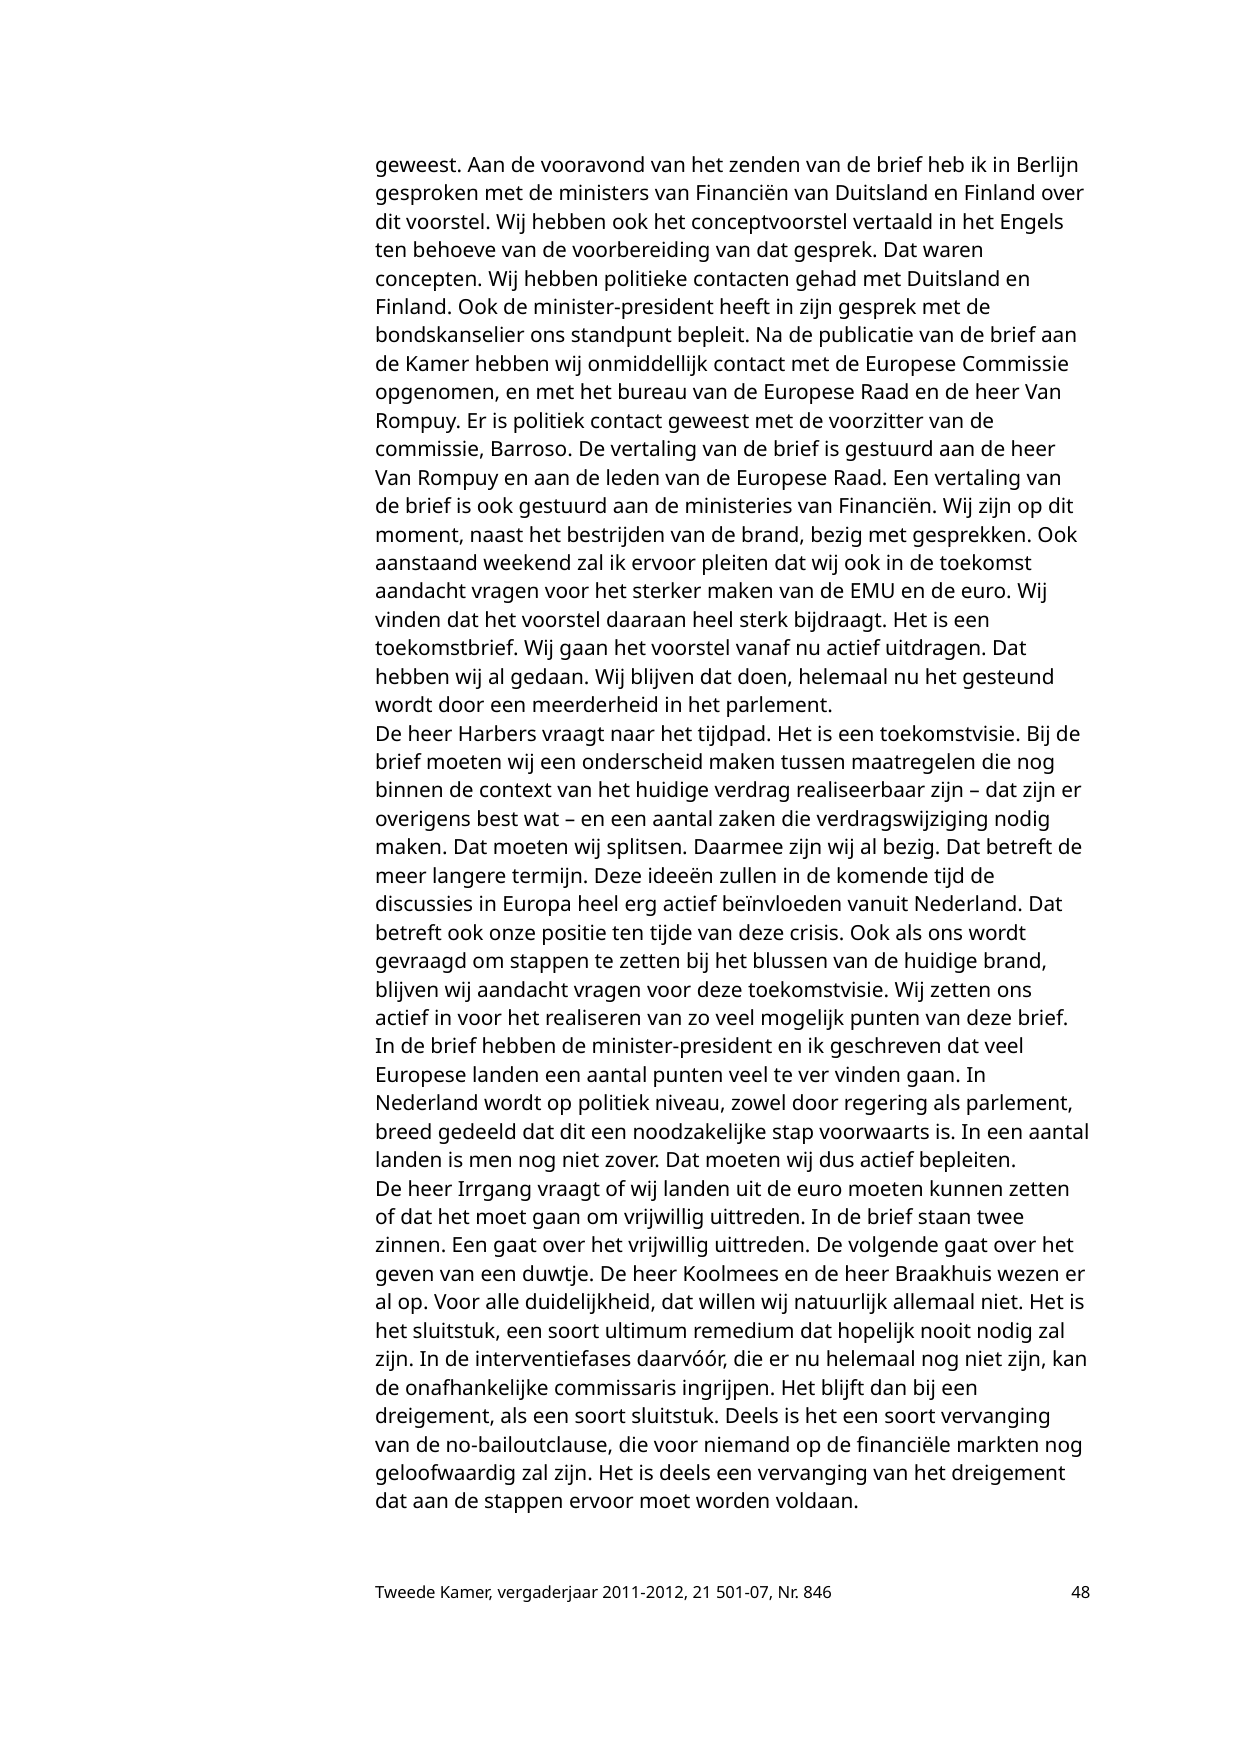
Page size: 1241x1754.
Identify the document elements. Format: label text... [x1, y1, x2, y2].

text De heer Irrgang vraagt of wij landen uit de euro moeten kunnen zetten of dat het moet gaan om vrijwillig uittreden. In de brief staan twee zinnen. Een gaat over het vrijwillig uittreden. De volgende gaat over het geven van een duwtje. De heer Koolmees en de heer Braakhuis wezen er al op. Voor alle duidelijkheid, dat willen wij natuurlijk allemaal niet. Het is het sluitstuk, een soort ultimum remedium dat hopelijk nooit nodig zal zijn. In de interventiefases daarvóór, die er nu helemaal nog niet zijn, kan de onafhankelijke commissaris ingrijpen. Het blijft dan bij een dreigement, als een soort sluitstuk. Deels is het een soort vervanging van de no-bailoutclause, die voor niemand op de financiële markten nog geloofwaardig zal zijn. Het is deels een vervanging van het dreigement dat aan de stappen ervoor moet worden voldaan. [375, 1174, 1090, 1515]
text De heer Harbers vraagt naar het tijdpad. Het is een toekomstvisie. Bij de brief moeten wij een onderscheid maken tussen maatregelen die nog binnen de context van het huidige verdrag realiseerbaar zijn – dat zijn er overigens best wat – en een aantal zaken die verdragswijziging nodig maken. Dat moeten wij splitsen. Daarmee zijn wij al bezig. Dat betreft de meer langere termijn. Deze ideeën zullen in de komende tijd de discussies in Europa heel erg actief beïnvloeden vanuit Nederland. Dat betreft ook onze positie ten tijde van deze crisis. Ook als ons wordt gevraagd om stappen te zetten bij het blussen van de huidige brand, blijven wij aandacht vragen voor deze toekomstvisie. Wij zetten ons actief in voor het realiseren van zo veel mogelijk punten van deze brief. In de brief hebben de minister-president en ik geschreven dat veel Europese landen een aantal punten veel te ver vinden gaan. In Nederland wordt op politiek niveau, zowel door regering als parlement, breed gedeeld dat dit een noodzakelijke stap voorwaarts is. In een aantal landen is men nog niet zover. Dat moeten wij dus actief bepleiten. [375, 719, 1090, 1174]
text geweest. Aan de vooravond van het zenden van de brief heb ik in Berlijn gesproken met de ministers van Financiën van Duitsland en Finland over dit voorstel. Wij hebben ook het conceptvoorstel vertaald in het Engels ten behoeve van de voorbereiding van dat gesprek. Dat waren concepten. Wij hebben politieke contacten gehad met Duitsland en Finland. Ook de minister-president heeft in zijn gesprek met de bondskanselier ons standpunt bepleit. Na de publicatie van de brief aan de Kamer hebben wij onmiddellijk contact met de Europese Commissie opgenomen, en met het bureau van de Europese Raad en de heer Van Rompuy. Er is politiek contact geweest met de voorzitter van de commissie, Barroso. De vertaling van de brief is gestuurd aan de heer Van Rompuy en aan de leden van de Europese Raad. Een vertaling van de brief is ook gestuurd aan de ministeries van Financiën. Wij zijn op dit moment, naast het bestrijden van de brand, bezig met gesprekken. Ook aanstaand weekend zal ik ervoor pleiten dat wij ook in de toekomst aandacht vragen voor het sterker maken van de EMU en de euro. Wij vinden dat het voorstel daaraan heel sterk bijdraagt. Het is een toekomstbrief. Wij gaan het voorstel vanaf nu actief uitdragen. Dat hebben wij al gedaan. Wij blijven dat doen, helemaal nu het gesteund wordt door een meerderheid in het parlement. [375, 150, 1090, 719]
